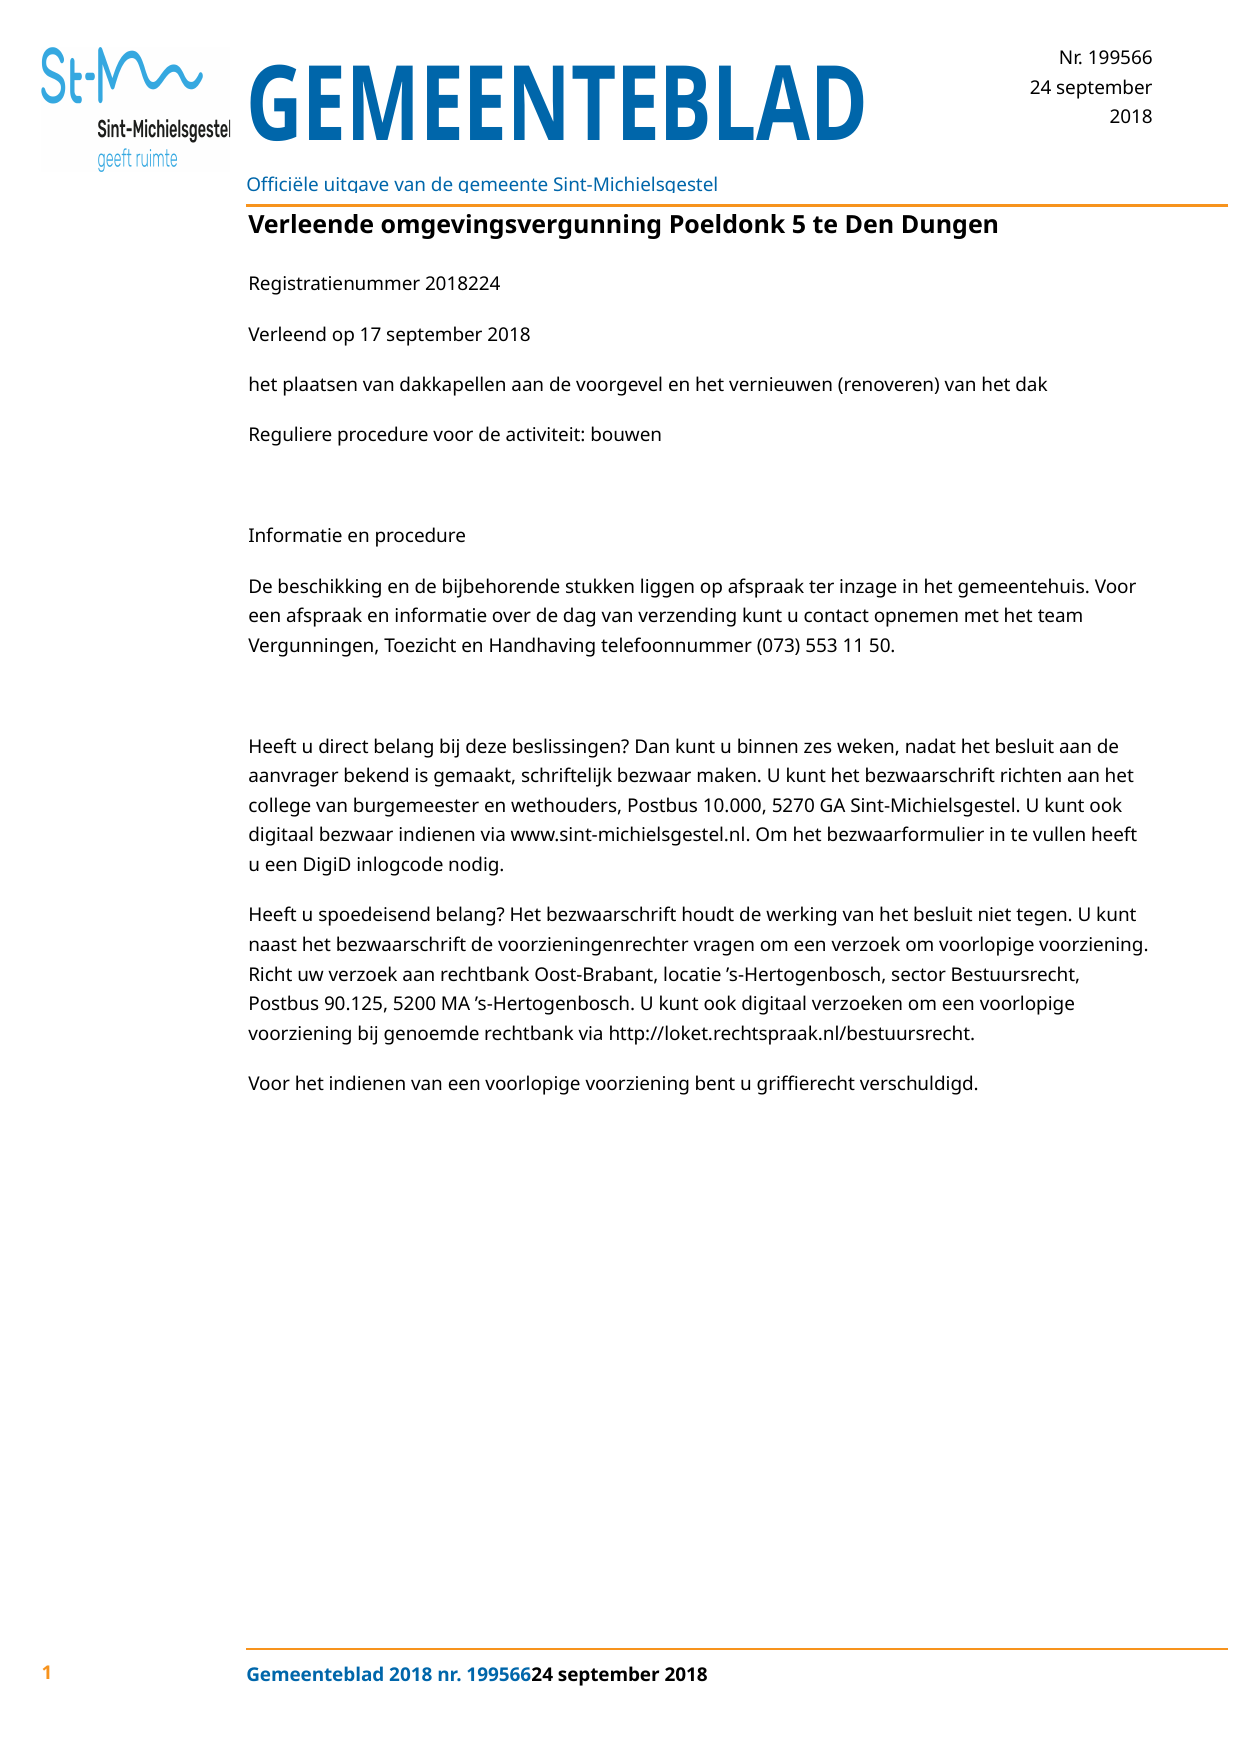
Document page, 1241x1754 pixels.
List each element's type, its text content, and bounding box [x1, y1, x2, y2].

text Informatie en procedure [248, 522, 1152, 548]
text Heeft u spoedeisend belang? Het bezwaarschrift houdt de werking van het besluit niet tegen. U kunt naast het bezwaarschrift de voorzieningenrechter vragen om een verzoek om voorlopige voorziening. Richt uw verzoek aan rechtbank Oost-Brabant, locatie ’s-Hertogenbosch, sector Bestuursrecht, Postbus 90.125, 5200 MA ’s-Hertogenbosch. U kunt ook digitaal verzoeken om een voorlopige voorziening bij genoemde rechtbank via http://loket.rechtspraak.nl/bestuursrecht. [248, 902, 1152, 1046]
text Reguliere procedure voor de activiteit: bouwen [248, 422, 1152, 447]
text De beschikking en de bijbehorende stukken liggen op afspraak ter inzage in het gemeentehuis. Voor een afspraak en informatie over de dag van verzending kunt u contact opnemen met het team Vergunningen, Toezicht en Handhaving telefoonnummer (073) 553 11 50. [248, 573, 1152, 658]
picture [41, 47, 231, 172]
text Verleend op 17 september 2018 [248, 321, 1152, 346]
text Heeft u direct belang bij deze beslissingen? Dan kunt u binnen zes weken, nadat het besluit aan de aanvrager bekend is gemaakt, schriftelijk bezwaar maken. U kunt het bezwaarschrift richten aan het college van burgemeester en wethouders, Postbus 10.000, 5270 GA Sint-Michielsgestel. U kunt ook digitaal bezwaar indienen via www.sint-michielsgestel.nl. Om het bezwaarformulier in te vullen heeft u een DigiD inlogcode nodig. [248, 733, 1152, 877]
text het plaatsen van dakkapellen aan de voorgevel en het vernieuwen (renoveren) van het dak [248, 371, 1152, 397]
text Verleende omgevingsvergunning Poeldonk 5 te Den Dungen [248, 207, 1152, 241]
text Registratienummer 2018224 [248, 270, 1152, 296]
text Voor het indienen van een voorlopige voorziening bent u griffierecht verschuldigd. [248, 1070, 1152, 1096]
